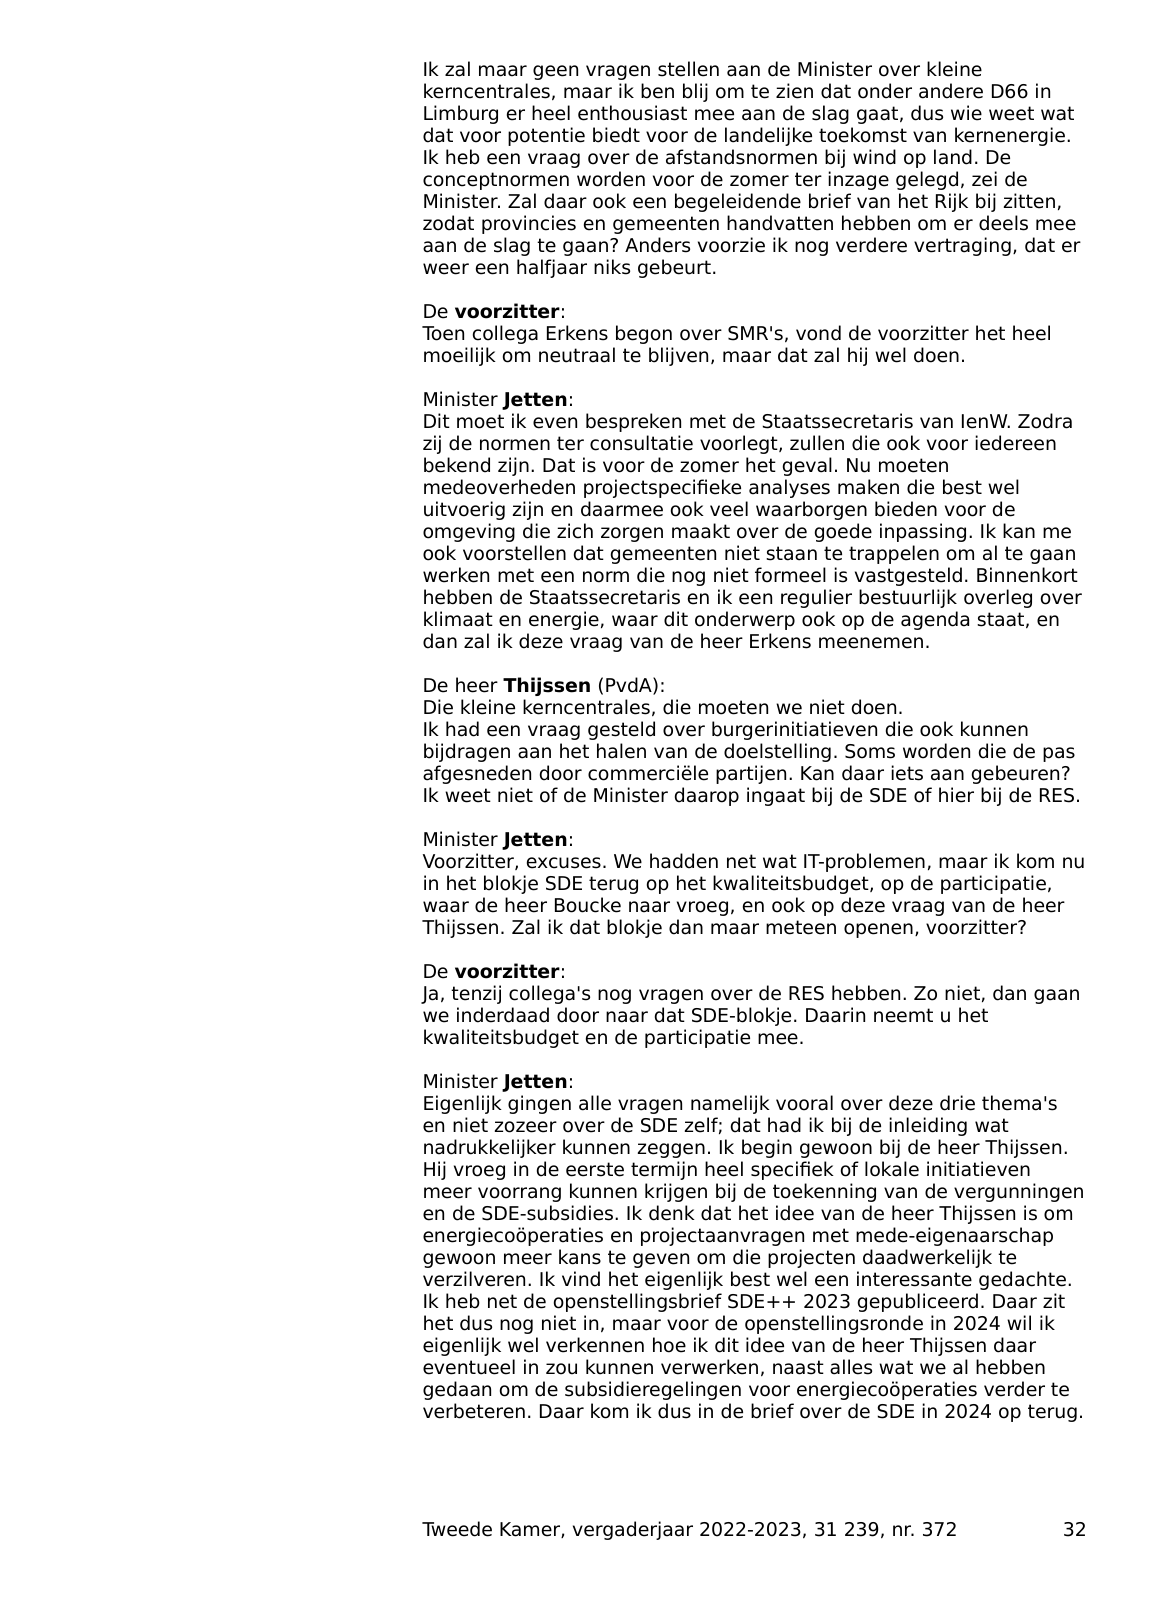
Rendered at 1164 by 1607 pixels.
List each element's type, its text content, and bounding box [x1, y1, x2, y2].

text De voorzitter: [422, 961, 1087, 983]
text Die kleine kerncentrales, die moeten we niet doen. [422, 697, 1087, 719]
text Minister Jetten: [422, 829, 1087, 851]
text Ja, tenzij collega's nog vragen over de RES hebben. Zo niet, dan gaan we inderdaad door naar dat SDE-blokje. Daarin neemt u het kwaliteitsbudget en de participatie mee. [422, 983, 1087, 1049]
text Minister Jetten: [422, 1071, 1087, 1093]
text Voorzitter, excuses. We hadden net wat IT-problemen, maar ik kom nu in het blokje SDE terug op het kwaliteitsbudget, op de participatie, waar de heer Boucke naar vroeg, en ook op deze vraag van de heer Thijssen. Zal ik dat blokje dan maar meteen openen, voorzitter? [422, 851, 1087, 939]
text Ik zal maar geen vragen stellen aan de Minister over kleine kerncentrales, maar ik ben blij om te zien dat onder andere D66 in Limburg er heel enthousiast mee aan de slag gaat, dus wie weet wat dat voor potentie biedt voor de landelijke toekomst van kernenergie. [422, 59, 1087, 147]
text Ik had een vraag gesteld over burgerinitiatieven die ook kunnen bijdragen aan het halen van de doelstelling. Soms worden die de pas afgesneden door commerciële partijen. Kan daar iets aan gebeuren? Ik weet niet of de Minister daarop ingaat bij de SDE of hier bij de RES. [422, 719, 1087, 807]
text Ik heb een vraag over de afstandsnormen bij wind op land. De conceptnormen worden voor de zomer ter inzage gelegd, zei de Minister. Zal daar ook een begeleidende brief van het Rijk bij zitten, zodat provincies en gemeenten handvatten hebben om er deels mee aan de slag te gaan? Anders voorzie ik nog verdere vertraging, dat er weer een halfjaar niks gebeurt. [422, 147, 1087, 279]
text De voorzitter: [422, 301, 1087, 323]
text Eigenlijk gingen alle vragen namelijk vooral over deze drie thema's en niet zozeer over de SDE zelf; dat had ik bij de inleiding wat nadrukkelijker kunnen zeggen. Ik begin gewoon bij de heer Thijssen. Hij vroeg in de eerste termijn heel specifiek of lokale initiatieven meer voorrang kunnen krijgen bij de toekenning van de vergunningen en de SDE-subsidies. Ik denk dat het idee van de heer Thijssen is om energiecoöperaties en projectaanvragen met mede-eigenaarschap gewoon meer kans te geven om die projecten daadwerkelijk te verzilveren. Ik vind het eigenlijk best wel een interessante gedachte. Ik heb net de openstellingsbrief SDE++ 2023 gepubliceerd. Daar zit het dus nog niet in, maar voor de openstellingsronde in 2024 wil ik eigenlijk wel verkennen hoe ik dit idee van de heer Thijssen daar eventueel in zou kunnen verwerken, naast alles wat we al hebben gedaan om de subsidieregelingen voor energiecoöperaties verder te verbeteren. Daar kom ik dus in de brief over de SDE in 2024 op terug. [422, 1093, 1087, 1423]
text Minister Jetten: [422, 389, 1087, 411]
text Toen collega Erkens begon over SMR's, vond de voorzitter het heel moeilijk om neutraal te blijven, maar dat zal hij wel doen. [422, 323, 1087, 367]
text De heer Thijssen (PvdA): [422, 675, 1087, 697]
text Dit moet ik even bespreken met de Staatssecretaris van IenW. Zodra zij de normen ter consultatie voorlegt, zullen die ook voor iedereen bekend zijn. Dat is voor de zomer het geval. Nu moeten medeoverheden projectspecifieke analyses maken die best wel uitvoerig zijn en daarmee ook veel waarborgen bieden voor de omgeving die zich zorgen maakt over de goede inpassing. Ik kan me ook voorstellen dat gemeenten niet staan te trappelen om al te gaan werken met een norm die nog niet formeel is vastgesteld. Binnenkort hebben de Staatssecretaris en ik een regulier bestuurlijk overleg over klimaat en energie, waar dit onderwerp ook op de agenda staat, en dan zal ik deze vraag van de heer Erkens meenemen. [422, 411, 1087, 653]
